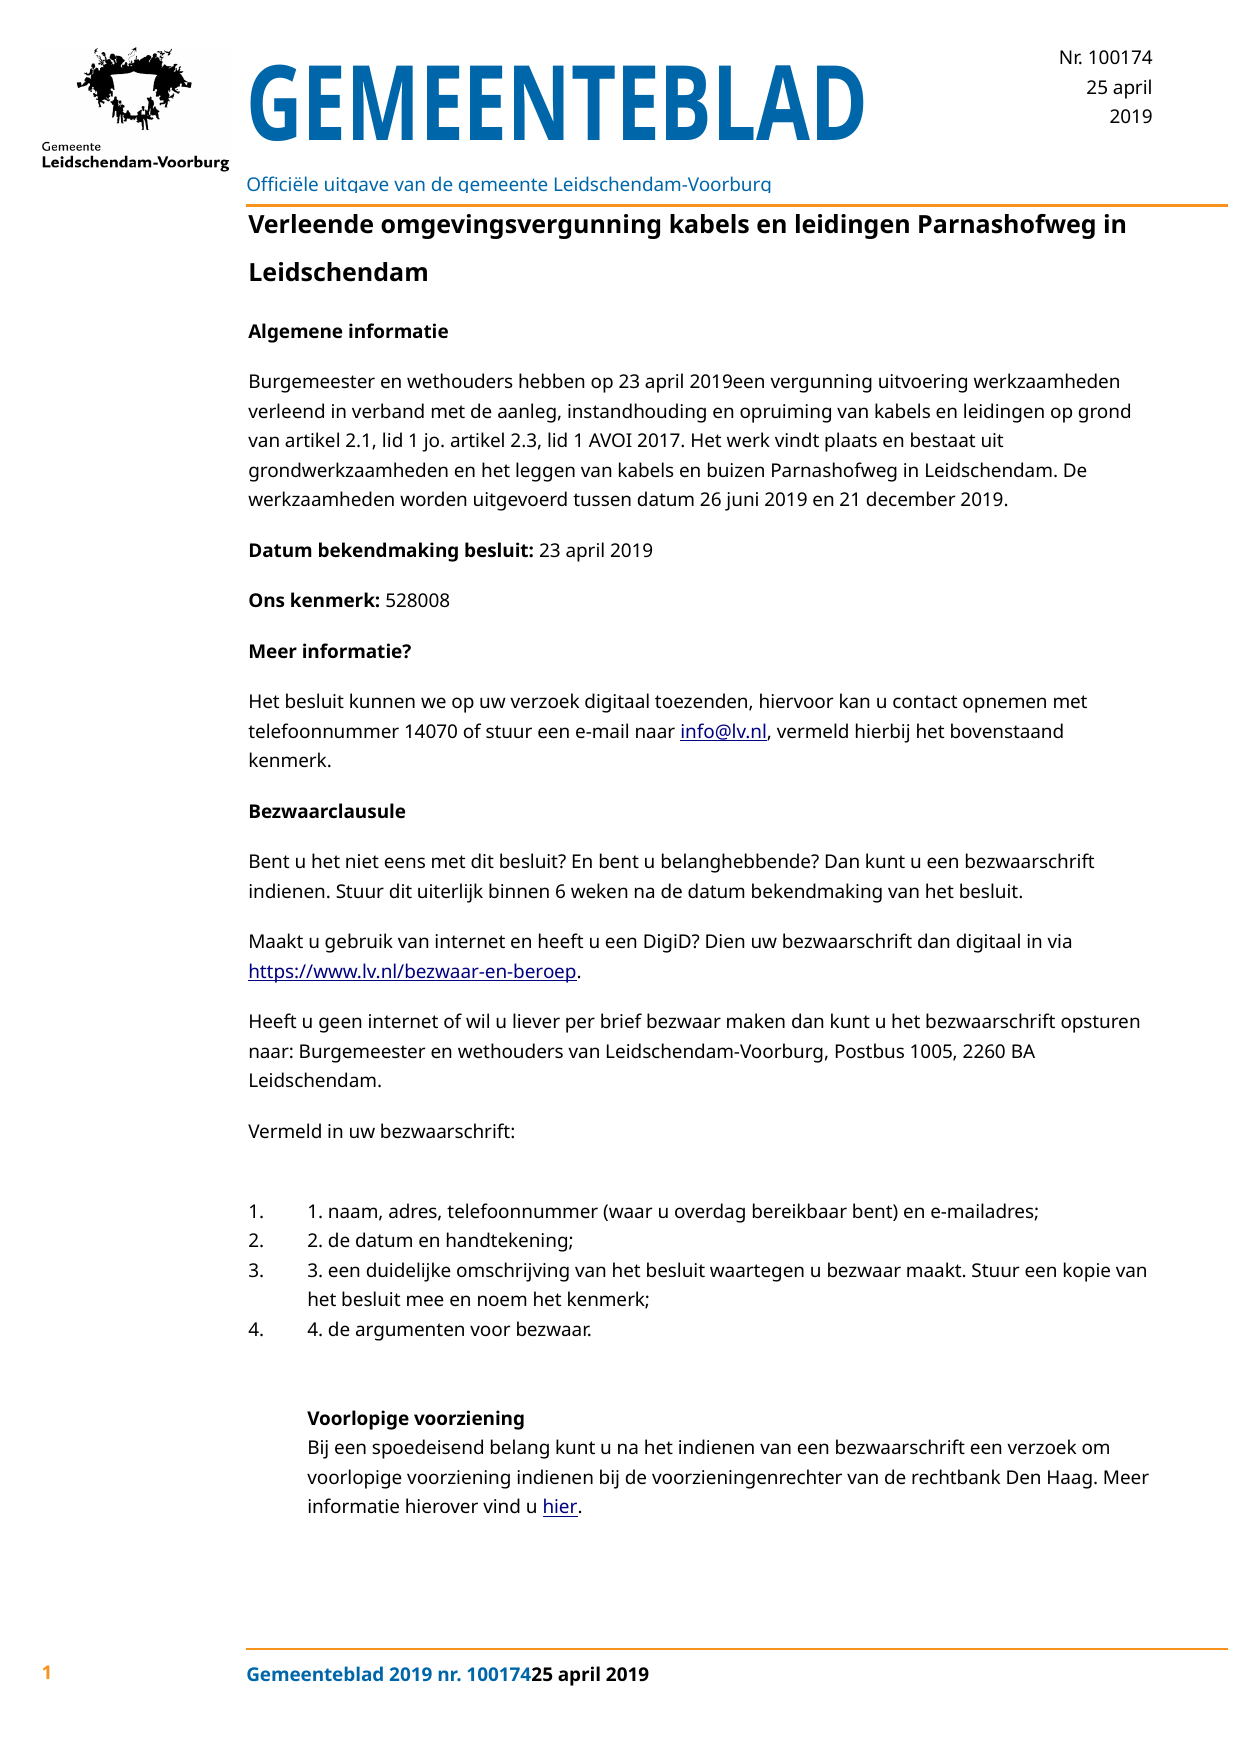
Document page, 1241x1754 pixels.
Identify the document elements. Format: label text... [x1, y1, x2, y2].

text Bezwaarclausule [248, 798, 1152, 824]
text Datum bekendmaking besluit: 23 april 2019 [248, 537, 1152, 563]
text Maakt u gebruik van internet en heeft u een DigiD? Dien uw bezwaarschrift dan digitaal in via https://www.lv.nl/bezwaar-en-beroep. [248, 928, 1152, 984]
picture [41, 47, 231, 172]
text Algemene informatie [248, 318, 1152, 344]
text Heeft u geen internet of wil u liever per brief bezwaar maken dan kunt u het bezwaarschrift opsturen naar: Burgemeester en wethouders van Leidschendam-Voorburg, Postbus 1005, 2260 BA Leidschendam. [248, 1008, 1152, 1093]
list 2. de datum en handtekening; [248, 1227, 1152, 1253]
list 4. de argumenten voor bezwaar. [248, 1316, 1152, 1342]
text Het besluit kunnen we op uw verzoek digitaal toezenden, hiervoor kan u contact opnemen met telefoonnummer 14070 of stuur een e-mail naar info@lv.nl, vermeld hierbij het bovenstaand kenmerk. [248, 688, 1152, 773]
text Ons kenmerk: 528008 [248, 587, 1152, 613]
list 3. een duidelijke omschrijving van het besluit waartegen u bezwaar maakt. Stuur een kopie van het besluit mee en noem het kenmerk; [248, 1257, 1152, 1312]
text Vermeld in uw bezwaarschrift: [248, 1118, 1152, 1144]
text Burgemeester en wethouders hebben op 23 april 2019een vergunning uitvoering werkzaamheden verleend in verband met de aanleg, instandhouding en opruiming van kabels en leidingen op grond van artikel 2.1, lid 1 jo. artikel 2.3, lid 1 AVOI 2017. Het werk vindt plaats en bestaat uit grondwerkzaamheden en het leggen van kabels en buizen Parnashofweg in Leidschendam. De werkzaamheden worden uitgevoerd tussen datum 26 juni 2019 en 21 december 2019. [248, 368, 1152, 512]
text Bent u het niet eens met dit besluit? En bent u belanghebbende? Dan kunt u een bezwaarschrift indienen. Stuur dit uiterlijk binnen 6 weken na de datum bekendmaking van het besluit. [248, 848, 1152, 904]
list Voorlopige voorziening [248, 1405, 1152, 1431]
text Verleende omgevingsvergunning kabels en leidingen Parnashofweg in Leidschendam [248, 207, 1152, 288]
list 1. naam, adres, telefoonnummer (waar u overdag bereikbaar bent) en e-mailadres; [248, 1198, 1152, 1224]
text Meer informatie? [248, 638, 1152, 664]
list Bij een spoedeisend belang kunt u na het indienen van een bezwaarschrift een verzoek om voorlopige voorziening indienen bij de voorzieningenrechter van de rechtbank Den Haag. Meer informatie hierover vind u hier. [248, 1434, 1152, 1519]
